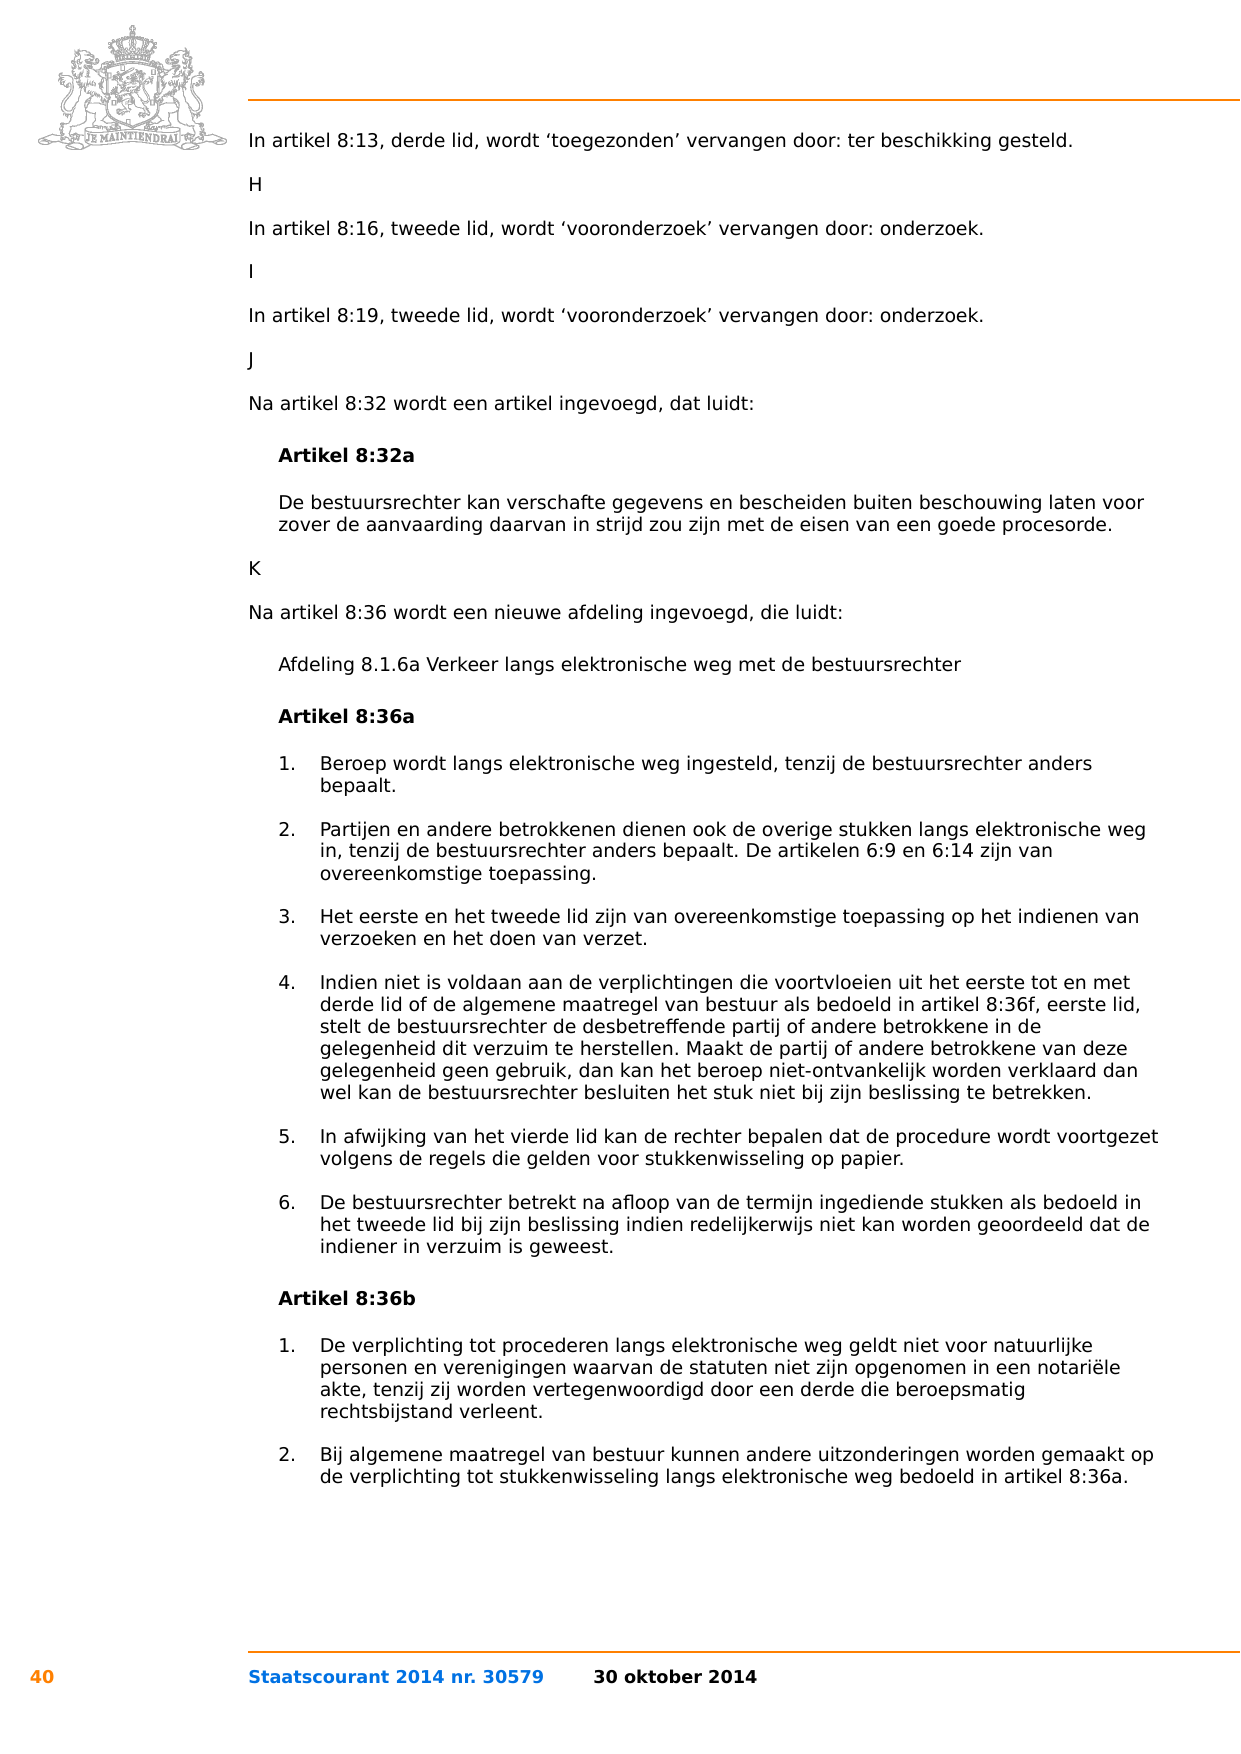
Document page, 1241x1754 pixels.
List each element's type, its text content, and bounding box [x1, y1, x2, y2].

text In artikel 8:16, tweede lid, wordt ‘vooronderzoek’ vervangen door: onderzoek. [248, 218, 1163, 239]
text I [248, 261, 1163, 283]
text In artikel 8:13, derde lid, wordt ‘toegezonden’ vervangen door: ter beschikking gesteld. [248, 130, 1163, 152]
text K [248, 558, 1163, 580]
text 1. De verplichting tot procederen langs elektronische weg geldt niet voor natuurlijke personen en verenigingen waarvan de statuten niet zijn opgenomen in een notariële akte, tenzij zij worden vertegenwoordigd door een derde die beroepsmatig rechtsbijstand verleent. [278, 1334, 1163, 1422]
text 6. De bestuursrechter betrekt na afloop van de termijn ingediende stukken als bedoeld in het tweede lid bij zijn beslissing indien redelijkerwijs niet kan worden geoordeeld dat de indiener in verzuim is geweest. [278, 1192, 1163, 1258]
text 2. Bij algemene maatregel van bestuur kunnen andere uitzonderingen worden gemaakt op de verplichting tot stukkenwisseling langs elektronische weg bedoeld in artikel 8:36a. [278, 1444, 1163, 1488]
subtitle Artikel 8:36a [278, 706, 1163, 728]
text De bestuursrechter kan verschafte gegevens en bescheiden buiten beschouwing laten voor zover de aanvaarding daarvan in strijd zou zijn met de eisen van een goede procesorde. [278, 492, 1163, 536]
text 3. Het eerste en het tweede lid zijn van overeenkomstige toepassing op het indienen van verzoeken en het doen van verzet. [278, 906, 1163, 950]
picture [38, 25, 227, 150]
text J [248, 349, 1163, 371]
text 2. Partijen en andere betrokkenen dienen ook de overige stukken langs elektronische weg in, tenzij de bestuursrechter anders bepaalt. De artikelen 6:9 en 6:14 zijn van overeenkomstige toepassing. [278, 818, 1163, 884]
subtitle Artikel 8:36b [278, 1288, 1163, 1309]
text 5. In afwijking van het vierde lid kan de rechter bepalen dat de procedure wordt voortgezet volgens de regels die gelden voor stukkenwisseling op papier. [278, 1126, 1163, 1170]
text H [248, 174, 1163, 196]
text Na artikel 8:36 wordt een nieuwe afdeling ingevoegd, die luidt: [248, 602, 1163, 624]
subtitle Afdeling 8.1.6a Verkeer langs elektronische weg met de bestuursrechter [278, 654, 1163, 676]
text Na artikel 8:32 wordt een artikel ingevoegd, dat luidt: [248, 393, 1163, 415]
text In artikel 8:19, tweede lid, wordt ‘vooronderzoek’ vervangen door: onderzoek. [248, 305, 1163, 327]
text 4. Indien niet is voldaan aan de verplichtingen die voortvloeien uit het eerste tot en met derde lid of de algemene maatregel van bestuur als bedoeld in artikel 8:36f, eerste lid, stelt de bestuursrechter de desbetreffende partij of andere betrokkene in de gelegenheid dit verzuim te herstellen. Maakt de partij of andere betrokkene van deze gelegenheid geen gebruik, dan kan het beroep niet-ontvankelijk worden verklaard dan wel kan de bestuursrechter besluiten het stuk niet bij zijn beslissing te betrekken. [278, 972, 1163, 1104]
text 1. Beroep wordt langs elektronische weg ingesteld, tenzij de bestuursrechter anders bepaalt. [278, 753, 1163, 797]
subtitle Artikel 8:32a [278, 445, 1163, 467]
